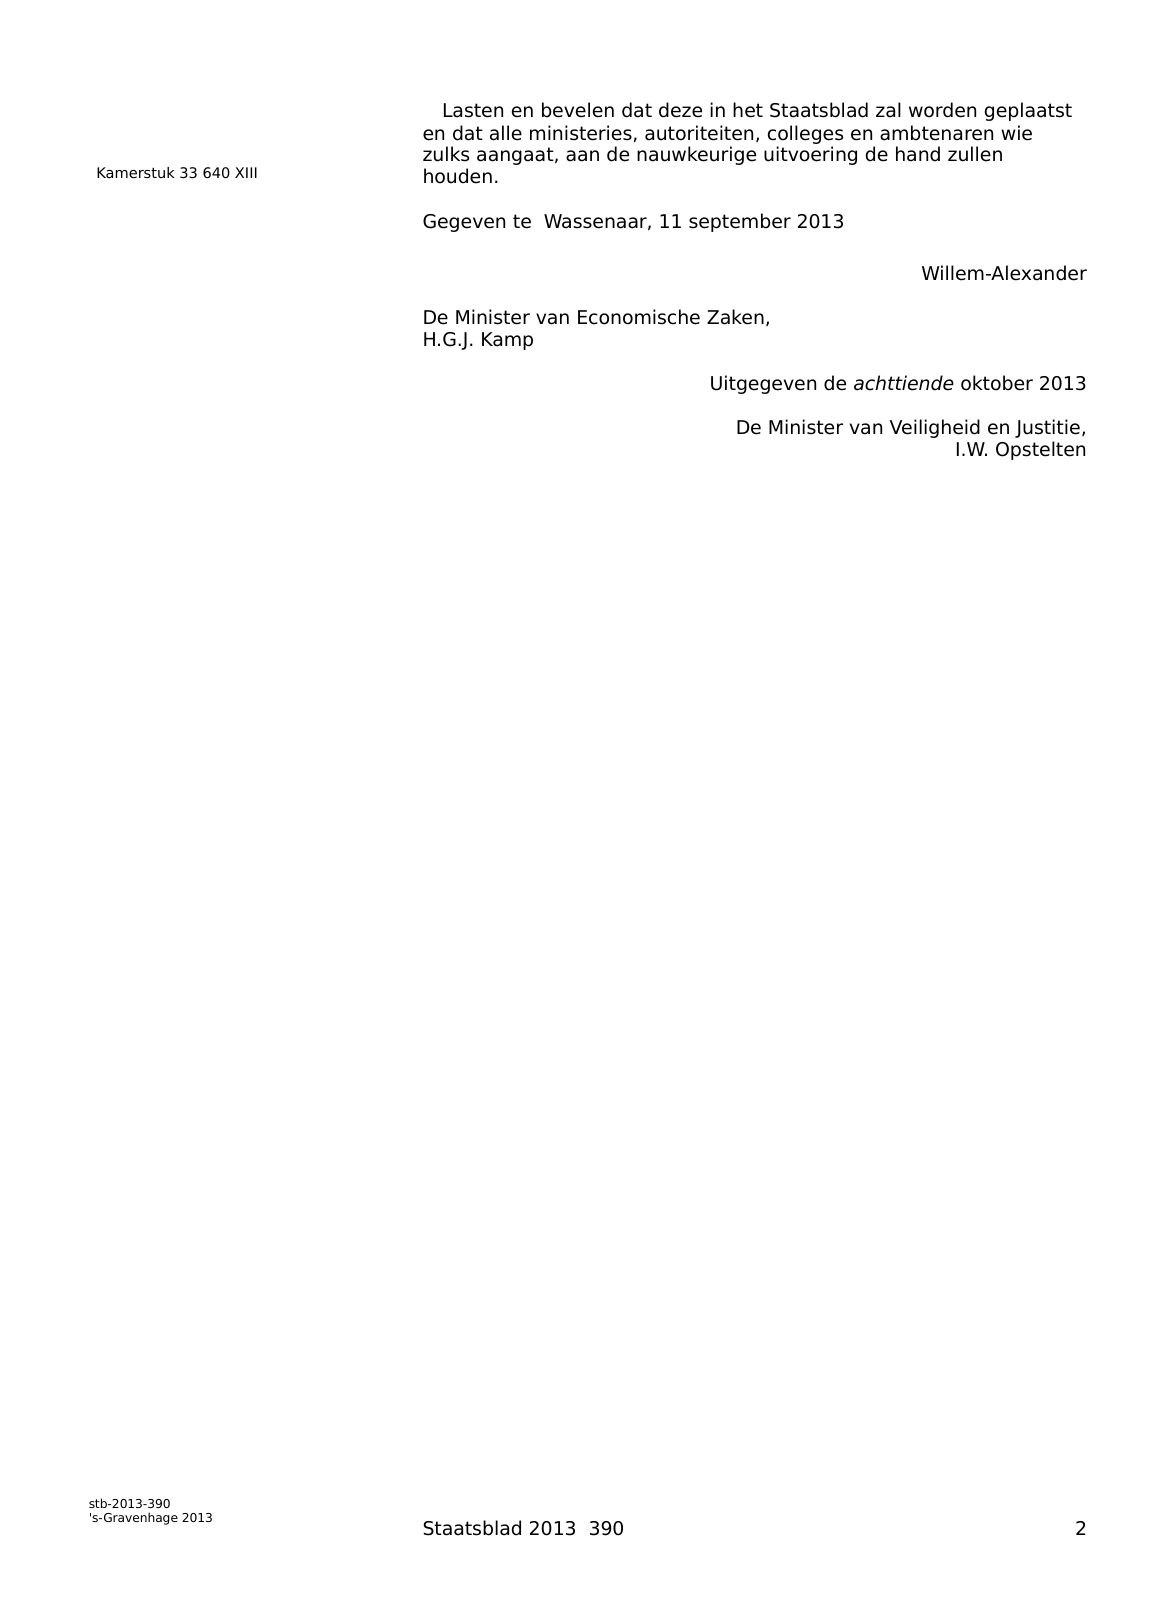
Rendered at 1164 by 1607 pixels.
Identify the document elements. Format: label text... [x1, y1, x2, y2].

text De Minister van Veiligheid en Justitie, I.W. Opstelten [422, 417, 1087, 461]
text stb-2013-390 [88, 1497, 323, 1511]
text Kamerstuk 33 640 XIII [77, 165, 396, 182]
text Lasten en bevelen dat deze in het Staatsblad zal worden geplaatst en dat alle ministeries, autoriteiten, colleges en ambtenaren wie zulks aangaat, aan de nauwkeurige uitvoering de hand zullen houden. [422, 100, 1087, 188]
text De Minister van Economische Zaken, H.G.J. Kamp [422, 307, 1087, 351]
text Gegeven te Wassenaar, 11 september 2013 [422, 211, 1087, 232]
text Uitgegeven de achttiende oktober 2013 [422, 373, 1087, 395]
text Willem-Alexander [422, 262, 1087, 284]
text 's-Gravenhage 2013 [88, 1511, 323, 1525]
